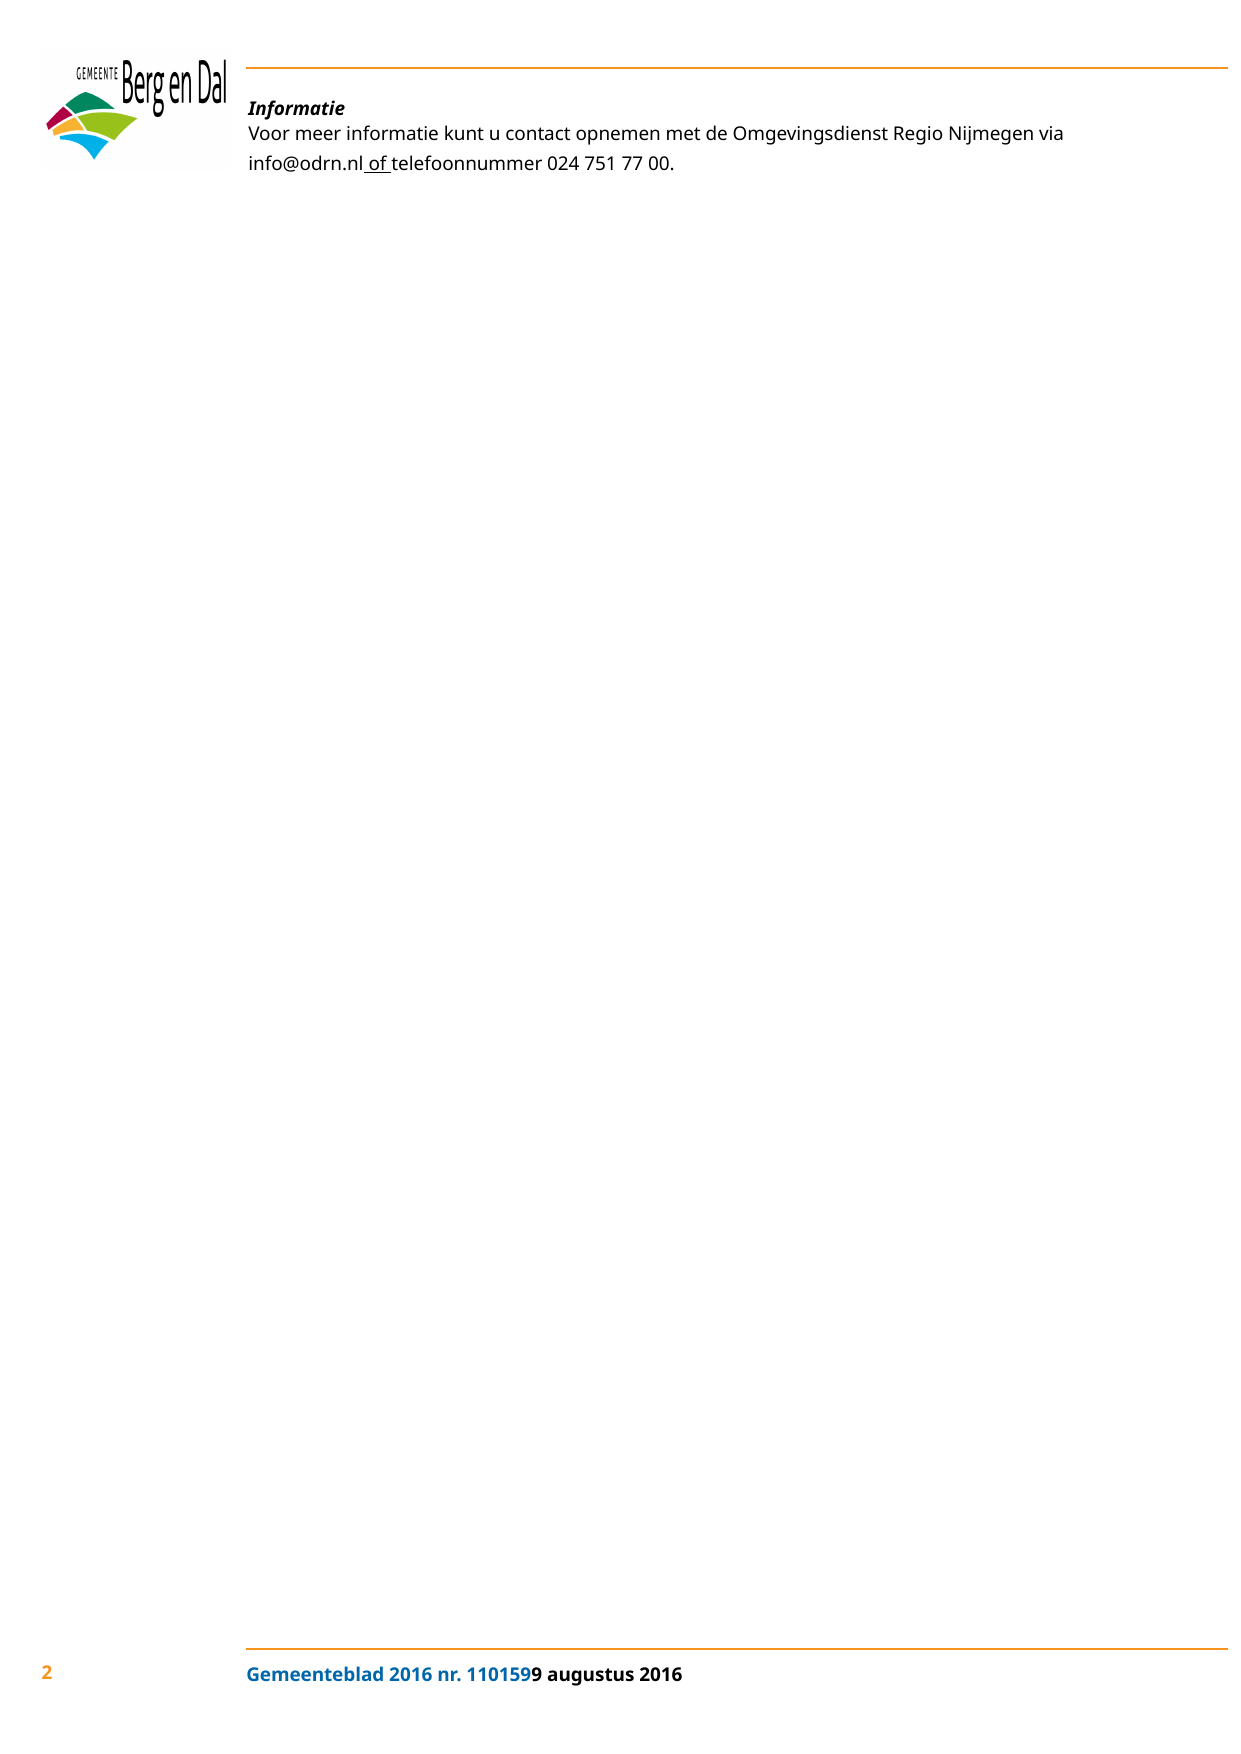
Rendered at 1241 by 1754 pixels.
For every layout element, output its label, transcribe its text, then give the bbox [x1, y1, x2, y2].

picture [41, 47, 231, 172]
text Informatie [248, 95, 1152, 121]
text Voor meer informatie kunt u contact opnemen met de Omgevingsdienst Regio Nijmegen via info@odrn.nl of telefoonnummer 024 751 77 00. [248, 121, 1152, 176]
